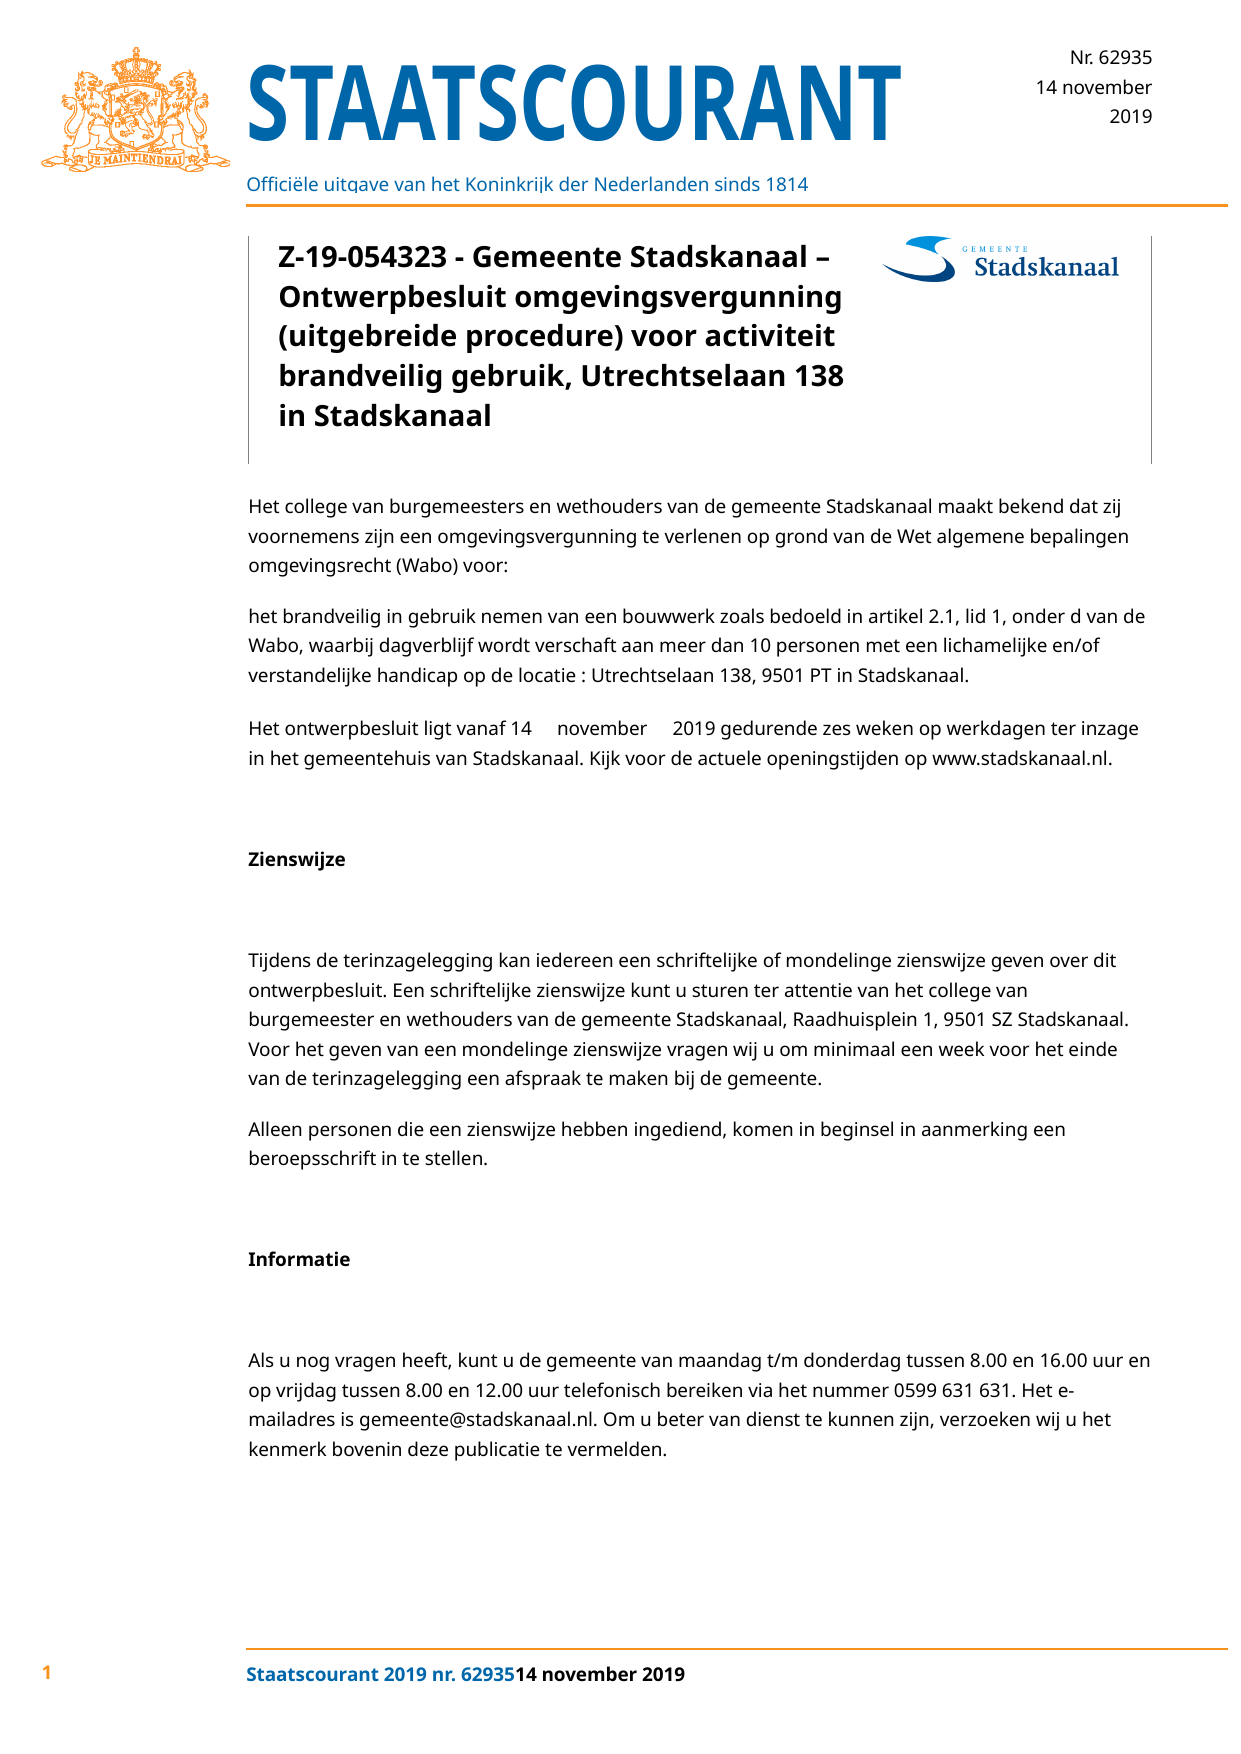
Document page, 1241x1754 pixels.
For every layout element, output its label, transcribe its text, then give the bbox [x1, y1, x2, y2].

text Informatie [248, 1246, 1152, 1272]
table_header [850, 236, 1151, 464]
table_header Z-19-054323 - Gemeente Stadskanaal – Ontwerpbesluit omgevingsvergunning (uitgebreide procedure) voor activiteit brandveilig gebruik, Utrechtselaan 138 in Stadskanaal [249, 236, 850, 464]
picture [41, 47, 231, 172]
text Zienswijze [248, 846, 1152, 872]
text Alleen personen die een zienswijze hebben ingediend, komen in beginsel in aanmerking een beroepsschrift in te stellen. [248, 1116, 1152, 1171]
text Het college van burgemeesters en wethouders van de gemeente Stadskanaal maakt bekend dat zij voornemens zijn een omgevingsvergunning te verlenen op grond van de Wet algemene bepalingen omgevingsrecht (Wabo) voor: [248, 493, 1152, 578]
text Tijdens de terinzagelegging kan iedereen een schriftelijke of mondelinge zienswijze geven over dit ontwerpbesluit. Een schriftelijke zienswijze kunt u sturen ter attentie van het college van burgemeester en wethouders van de gemeente Stadskanaal, Raadhuisplein 1, 9501 SZ Stadskanaal. Voor het geven van een mondelinge zienswijze vragen wij u om minimaal een week voor het einde van de terinzagelegging een afspraak te maken bij de gemeente. [248, 947, 1152, 1091]
text Het ontwerpbesluit ligt vanaf 14 november 2019 gedurende zes weken op werkdagen ter inzage in het gemeentehuis van Stadskanaal. Kijk voor de actuele openingstijden op www.stadskanaal.nl. [248, 712, 1152, 771]
text het brandveilig in gebruik nemen van een bouwwerk zoals bedoeld in artikel 2.1, lid 1, onder d van de Wabo, waarbij dagverblijf wordt verschaft aan meer dan 10 personen met een lichamelijke en/of verstandelijke handicap op de locatie : Utrechtselaan 138, 9501 PT in Stadskanaal. [248, 603, 1152, 688]
text Als u nog vragen heeft, kunt u de gemeente van maandag t/m donderdag tussen 8.00 en 16.00 uur en op vrijdag tussen 8.00 en 12.00 uur telefonisch bereiken via het nummer 0599 631 631. Het e-mailadres is gemeente@stadskanaal.nl. Om u beter van dienst te kunnen zijn, verzoeken wij u het kenmerk bovenin deze publicatie te vermelden. [248, 1347, 1152, 1462]
picture [882, 236, 1119, 282]
